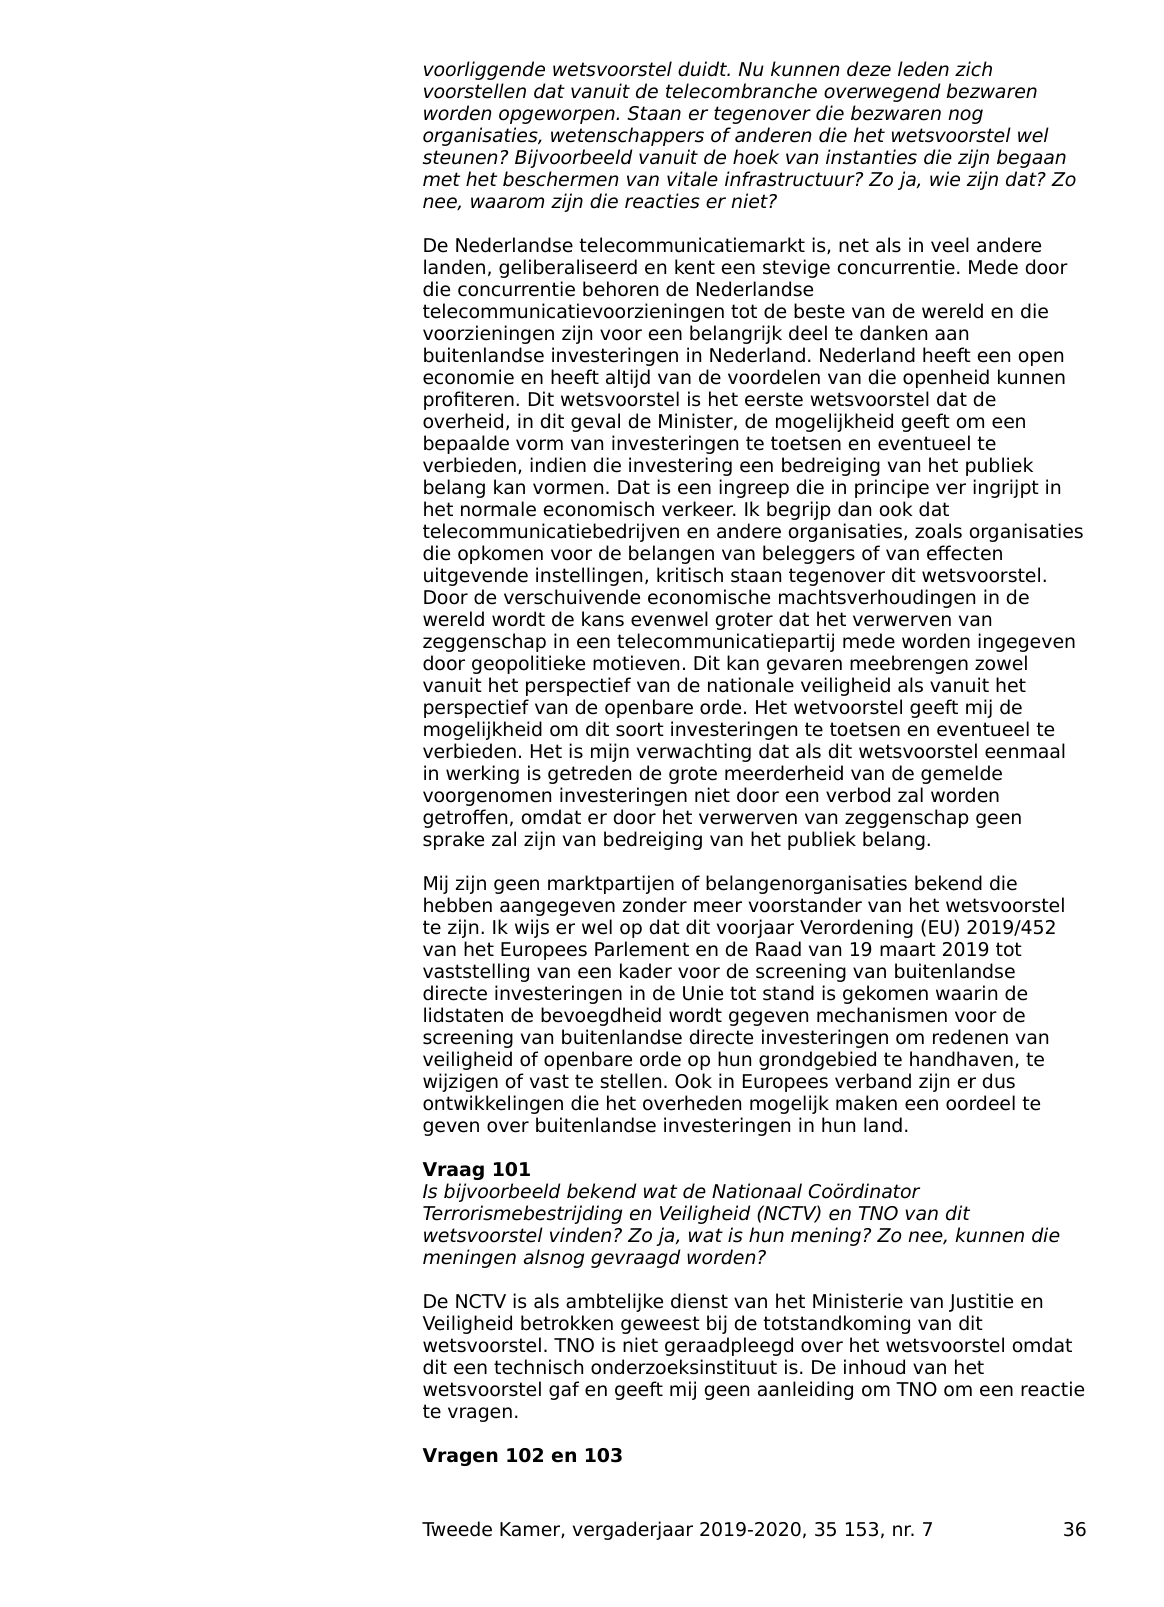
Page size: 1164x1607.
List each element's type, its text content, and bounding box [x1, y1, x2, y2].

text Mij zijn geen marktpartijen of belangenorganisaties bekend die hebben aangegeven zonder meer voorstander van het wetsvoorstel te zijn. Ik wijs er wel op dat dit voorjaar Verordening (EU) 2019/452 van het Europees Parlement en de Raad van 19 maart 2019 tot vaststelling van een kader voor de screening van buitenlandse directe investeringen in de Unie tot stand is gekomen waarin de lidstaten de bevoegdheid wordt gegeven mechanismen voor de screening van buitenlandse directe investeringen om redenen van veiligheid of openbare orde op hun grondgebied te handhaven, te wijzigen of vast te stellen. Ook in Europees verband zijn er dus ontwikkelingen die het overheden mogelijk maken een oordeel te geven over buitenlandse investeringen in hun land. [422, 873, 1087, 1136]
text De Nederlandse telecommunicatiemarkt is, net als in veel andere landen, geliberaliseerd en kent een stevige concurrentie. Mede door die concurrentie behoren de Nederlandse telecommunicatievoorzieningen tot de beste van de wereld en die voorzieningen zijn voor een belangrijk deel te danken aan buitenlandse investeringen in Nederland. Nederland heeft een open economie en heeft altijd van de voordelen van die openheid kunnen profiteren. Dit wetsvoorstel is het eerste wetsvoorstel dat de overheid, in dit geval de Minister, de mogelijkheid geeft om een bepaalde vorm van investeringen te toetsen en eventueel te verbieden, indien die investering een bedreiging van het publiek belang kan vormen. Dat is een ingreep die in principe ver ingrijpt in het normale economisch verkeer. Ik begrijp dan ook dat telecommunicatiebedrijven en andere organisaties, zoals organisaties die opkomen voor de belangen van beleggers of van effecten uitgevende instellingen, kritisch staan tegenover dit wetsvoorstel. Door de verschuivende economische machtsverhoudingen in de wereld wordt de kans evenwel groter dat het verwerven van zeggenschap in een telecommunicatiepartij mede worden ingegeven door geopolitieke motieven. Dit kan gevaren meebrengen zowel vanuit het perspectief van de nationale veiligheid als vanuit het perspectief van de openbare orde. Het wetvoorstel geeft mij de mogelijkheid om dit soort investeringen te toetsen en eventueel te verbieden. Het is mijn verwachting dat als dit wetsvoorstel eenmaal in werking is getreden de grote meerderheid van de gemelde voorgenomen investeringen niet door een verbod zal worden getroffen, omdat er door het verwerven van zeggenschap geen sprake zal zijn van bedreiging van het publiek belang. [422, 235, 1087, 851]
text Vraag 101 [422, 1159, 1087, 1181]
text De NCTV is als ambtelijke dienst van het Ministerie van Justitie en Veiligheid betrokken geweest bij de totstandkoming van dit wetsvoorstel. TNO is niet geraadpleegd over het wetsvoorstel omdat dit een technisch onderzoeksinstituut is. De inhoud van het wetsvoorstel gaf en geeft mij geen aanleiding om TNO om een reactie te vragen. [422, 1291, 1087, 1423]
text voorliggende wetsvoorstel duidt. Nu kunnen deze leden zich voorstellen dat vanuit de telecombranche overwegend bezwaren worden opgeworpen. Staan er tegenover die bezwaren nog organisaties, wetenschappers of anderen die het wetsvoorstel wel steunen? Bijvoorbeeld vanuit de hoek van instanties die zijn begaan met het beschermen van vitale infrastructuur? Zo ja, wie zijn dat? Zo nee, waarom zijn die reacties er niet? [422, 59, 1087, 213]
text Vragen 102 en 103 [422, 1445, 1087, 1467]
text Is bijvoorbeeld bekend wat de Nationaal Coördinator Terrorismebestrijding en Veiligheid (NCTV) en TNO van dit wetsvoorstel vinden? Zo ja, wat is hun mening? Zo nee, kunnen die meningen alsnog gevraagd worden? [422, 1181, 1087, 1268]
